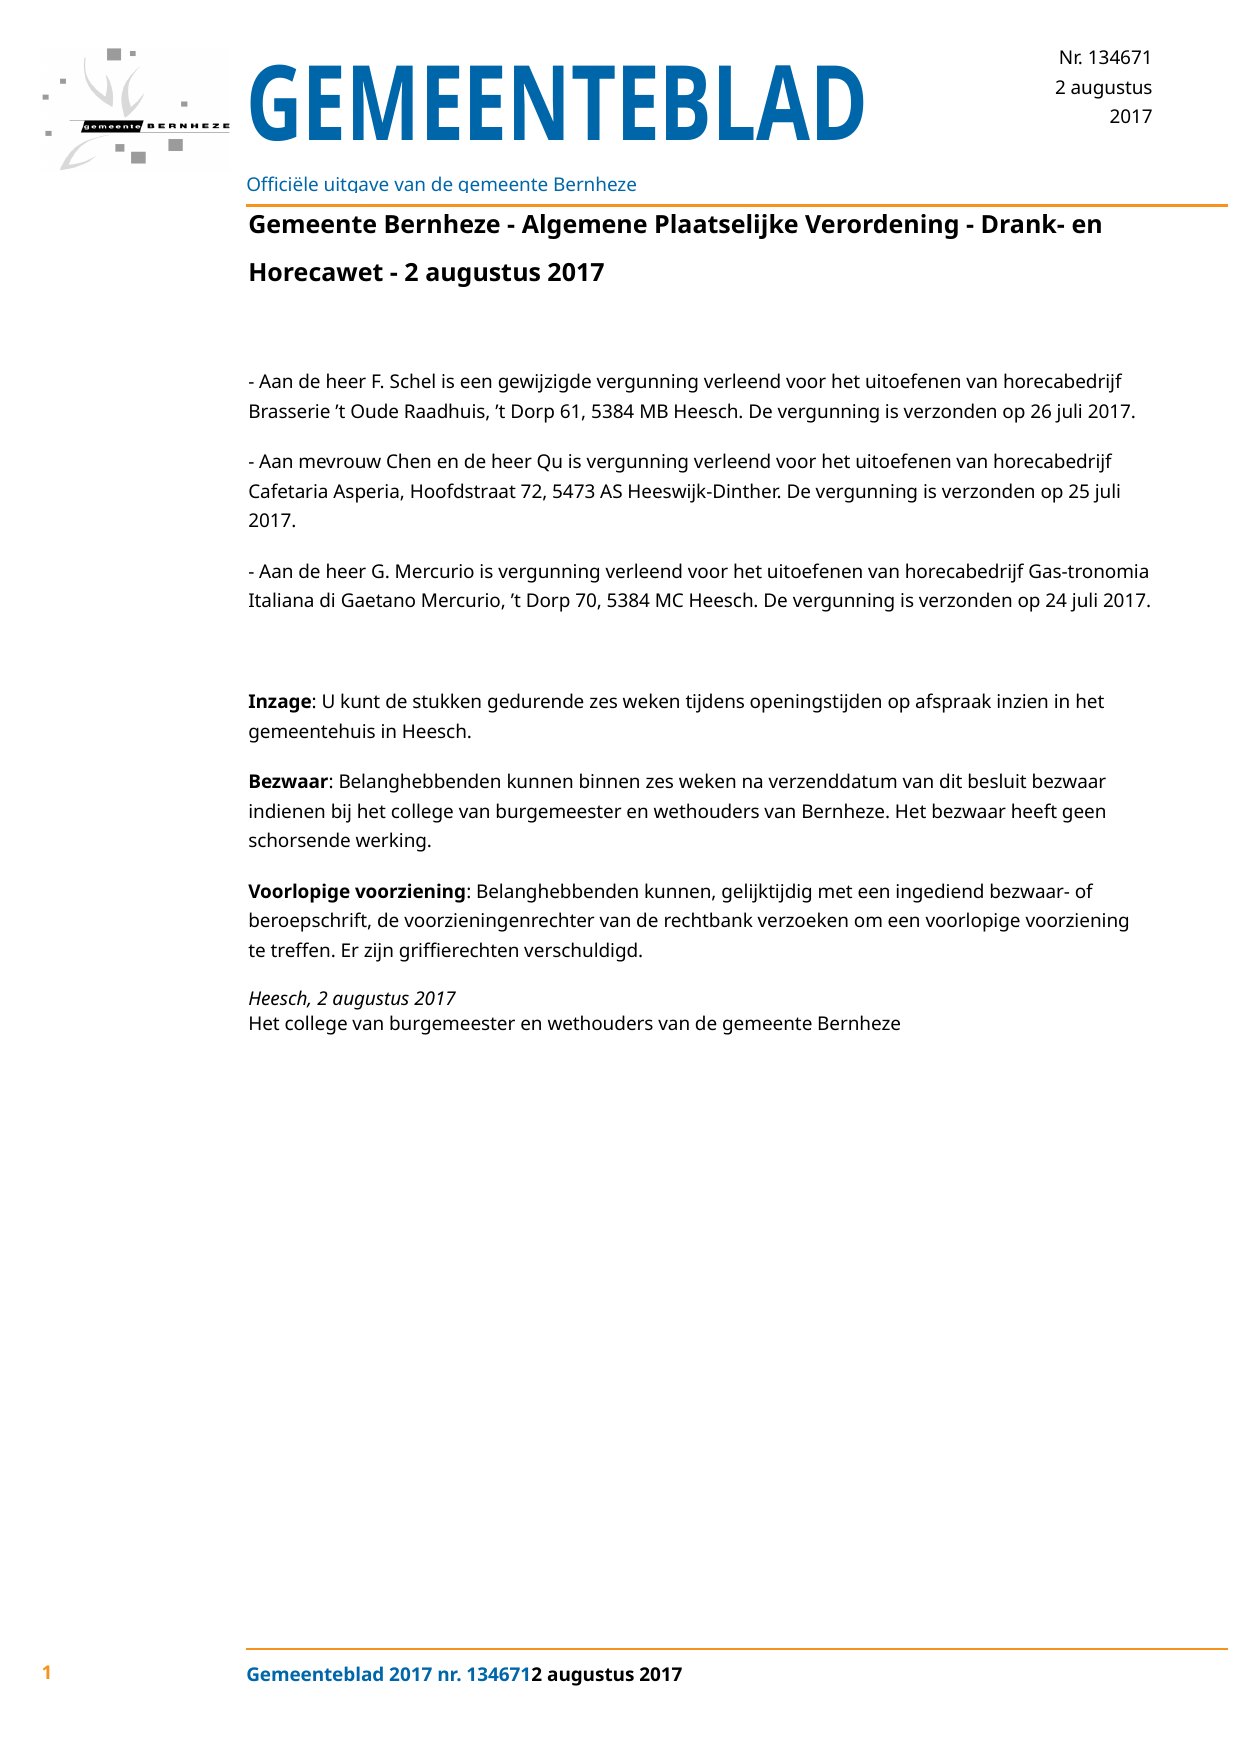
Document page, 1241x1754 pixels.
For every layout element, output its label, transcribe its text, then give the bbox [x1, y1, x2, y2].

text Het college van burgemeester en wethouders van de gemeente Bernheze [248, 1011, 1152, 1036]
text Gemeente Bernheze - Algemene Plaatselijke Verordening - Drank- en Horecawet - 2 augustus 2017 [248, 207, 1152, 288]
text Voorlopige voorziening: Belanghebbenden kunnen, gelijktijdig met een ingediend bezwaar- of beroepschrift, de voorzieningenrechter van de rechtbank verzoeken om een voorlopige voorziening te treffen. Er zijn griffierechten verschuldigd. [248, 878, 1152, 963]
text Heesch, 2 augustus 2017 [248, 985, 1152, 1011]
text - Aan de heer F. Schel is een gewijzigde vergunning verleend voor het uitoefenen van horecabedrijf Brasserie ’t Oude Raadhuis, ’t Dorp 61, 5384 MB Heesch. De vergunning is verzonden op 26 juli 2017. [248, 368, 1152, 424]
picture [41, 47, 231, 172]
text - Aan de heer G. Mercurio is vergunning verleend voor het uitoefenen van horecabedrijf Gas-tronomia Italiana di Gaetano Mercurio, ’t Dorp 70, 5384 MC Heesch. De vergunning is verzonden op 24 juli 2017. [248, 558, 1152, 613]
text Bezwaar: Belanghebbenden kunnen binnen zes weken na verzenddatum van dit besluit bezwaar indienen bij het college van burgemeester en wethouders van Bernheze. Het bezwaar heeft geen schorsende werking. [248, 768, 1152, 853]
text - Aan mevrouw Chen en de heer Qu is vergunning verleend voor het uitoefenen van horecabedrijf Cafetaria Asperia, Hoofdstraat 72, 5473 AS Heeswijk-Dinther. De vergunning is verzonden op 25 juli 2017. [248, 448, 1152, 533]
text Inzage: U kunt de stukken gedurende zes weken tijdens openingstijden op afspraak inzien in het gemeentehuis in Heesch. [248, 688, 1152, 744]
